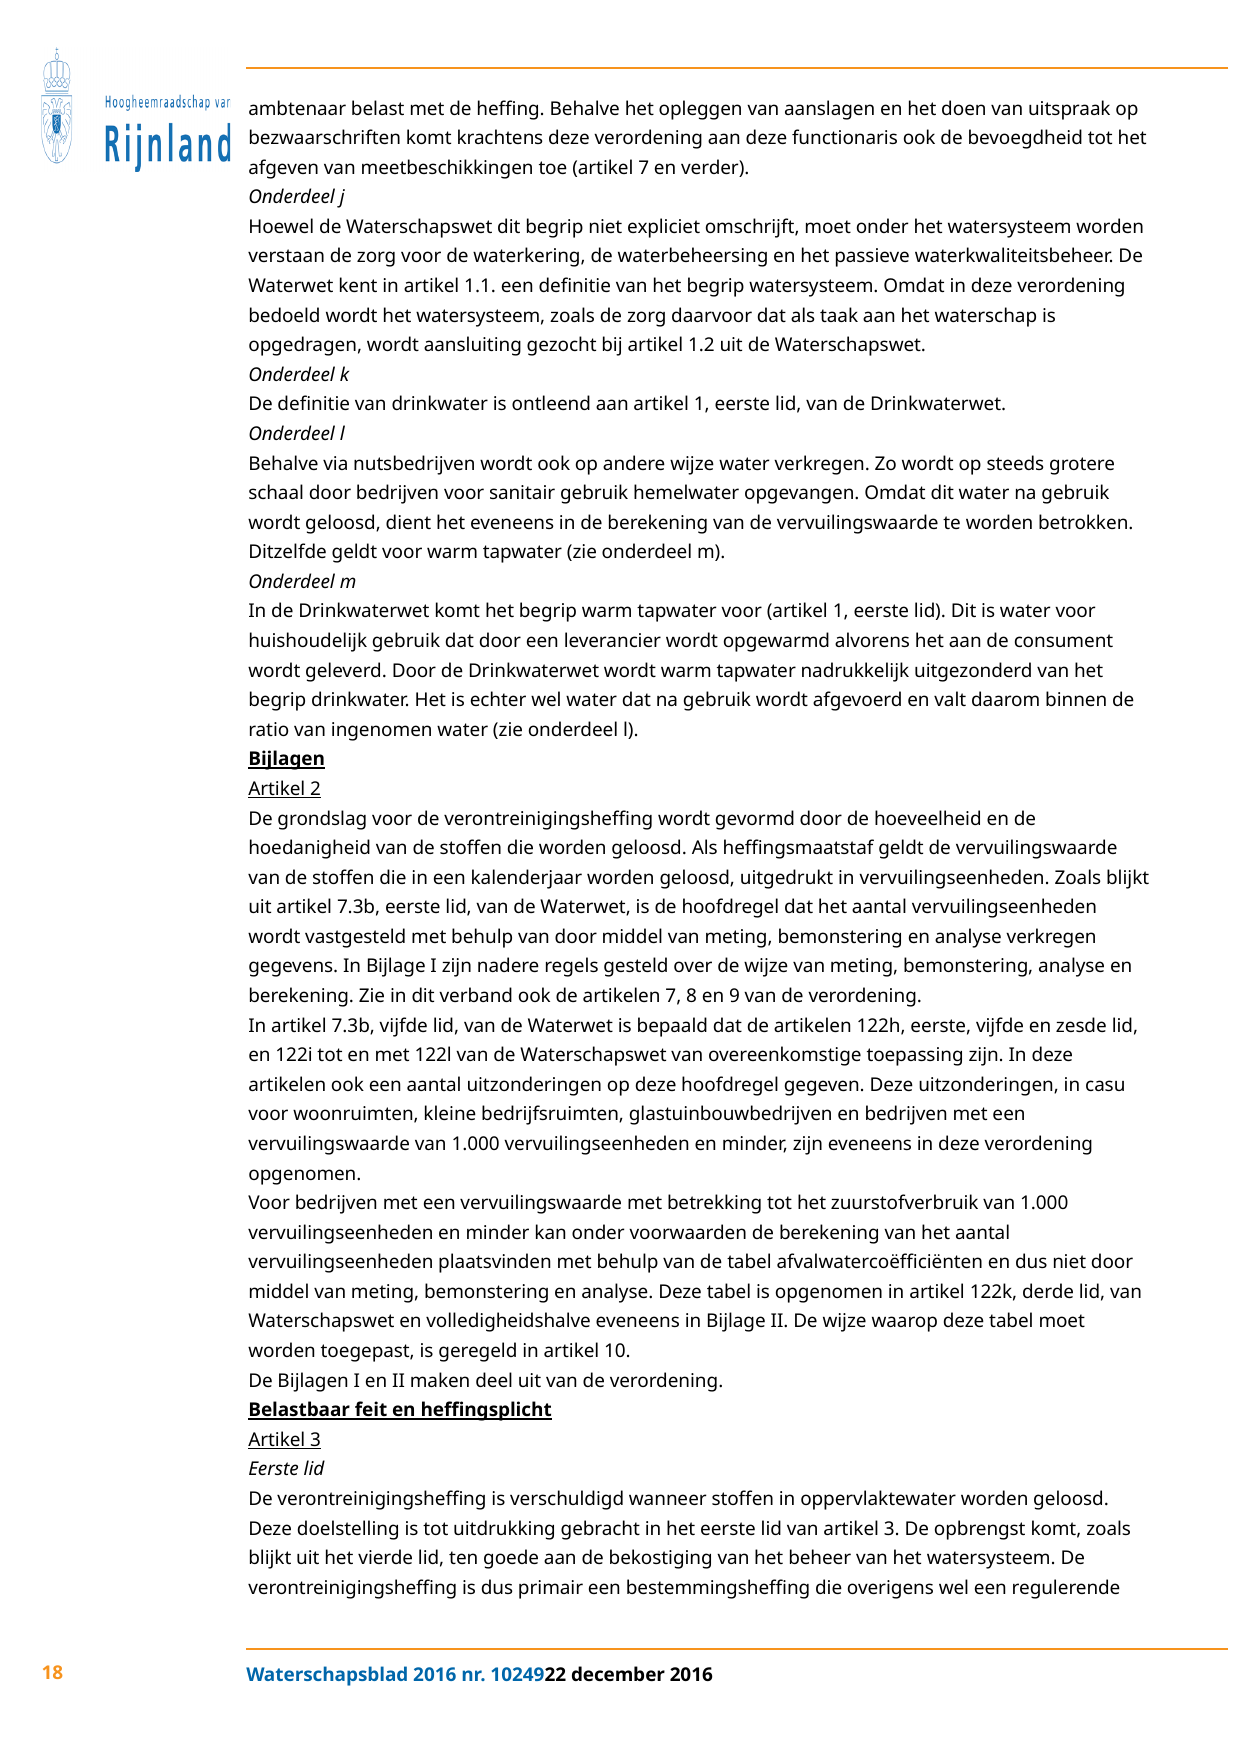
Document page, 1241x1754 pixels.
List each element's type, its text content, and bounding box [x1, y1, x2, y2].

text Belastbaar feit en heffingsplicht [248, 1396, 1152, 1422]
text De Bijlagen I en II maken deel uit van de verordening. [248, 1367, 1152, 1393]
picture [41, 47, 231, 172]
text Voor bedrijven met een vervuilingswaarde met betrekking tot het zuurstofverbruik van 1.000 vervuilingseenheden en minder kan onder voorwaarden de berekening van het aantal vervuilingseenheden plaatsvinden met behulp van de tabel afvalwatercoëfficiënten en dus niet door middel van meting, bemonstering en analyse. Deze tabel is opgenomen in artikel 122k, derde lid, van Waterschapswet en volledigheidshalve eveneens in Bijlage II. De wijze waarop deze tabel moet worden toegepast, is geregeld in artikel 10. [248, 1189, 1152, 1363]
text ambtenaar belast met de heffing. Behalve het opleggen van aanslagen en het doen van uitspraak op bezwaarschriften komt krachtens deze verordening aan deze functionaris ook de bevoegdheid tot het afgeven van meetbeschikkingen toe (artikel 7 en verder). [248, 95, 1152, 180]
text Onderdeel l [248, 420, 1152, 446]
text Artikel 2 [248, 775, 1152, 801]
text De verontreinigingsheffing is verschuldigd wanneer stoffen in oppervlaktewater worden geloosd. Deze doelstelling is tot uitdrukking gebracht in het eerste lid van artikel 3. De opbrengst komt, zoals blijkt uit het vierde lid, ten goede aan de bekostiging van het beheer van het watersysteem. De verontreinigingsheffing is dus primair een bestemmingsheffing die overigens wel een regulerende [248, 1485, 1152, 1600]
text De grondslag voor de verontreinigingsheffing wordt gevormd door de hoeveelheid en de hoedanigheid van de stoffen die worden geloosd. Als heffingsmaatstaf geldt de vervuilingswaarde van de stoffen die in een kalenderjaar worden geloosd, uitgedrukt in vervuilingseenheden. Zoals blijkt uit artikel 7.3b, eerste lid, van de Waterwet, is de hoofdregel dat het aantal vervuilingseenheden wordt vastgesteld met behulp van door middel van meting, bemonstering en analyse verkregen gegevens. In Bijlage I zijn nadere regels gesteld over de wijze van meting, bemonstering, analyse en berekening. Zie in dit verband ook de artikelen 7, 8 en 9 van de verordening. [248, 805, 1152, 1008]
text In artikel 7.3b, vijfde lid, van de Waterwet is bepaald dat de artikelen 122h, eerste, vijfde en zesde lid, en 122i tot en met 122l van de Waterschapswet van overeenkomstige toepassing zijn. In deze artikelen ook een aantal uitzonderingen op deze hoofdregel gegeven. Deze uitzonderingen, in casu voor woonruimten, kleine bedrijfsruimten, glastuinbouwbedrijven en bedrijven met een vervuilingswaarde van 1.000 vervuilingseenheden en minder, zijn eveneens in deze verordening opgenomen. [248, 1012, 1152, 1186]
text Onderdeel m [248, 568, 1152, 594]
text Bijlagen [248, 746, 1152, 771]
text De definitie van drinkwater is ontleend aan artikel 1, eerste lid, van de Drinkwaterwet. [248, 391, 1152, 416]
text Onderdeel j [248, 183, 1152, 209]
text Artikel 3 [248, 1426, 1152, 1452]
text Hoewel de Waterschapswet dit begrip niet expliciet omschrijft, moet onder het watersysteem worden verstaan de zorg voor de waterkering, de waterbeheersing en het passieve waterkwaliteitsbeheer. De Waterwet kent in artikel 1.1. een definitie van het begrip watersysteem. Omdat in deze verordening bedoeld wordt het watersysteem, zoals de zorg daarvoor dat als taak aan het waterschap is opgedragen, wordt aansluiting gezocht bij artikel 1.2 uit de Waterschapswet. [248, 213, 1152, 357]
text Onderdeel k [248, 361, 1152, 387]
text Eerste lid [248, 1456, 1152, 1481]
text In de Drinkwaterwet komt het begrip warm tapwater voor (artikel 1, eerste lid). Dit is water voor huishoudelijk gebruik dat door een leverancier wordt opgewarmd alvorens het aan de consument wordt geleverd. Door de Drinkwaterwet wordt warm tapwater nadrukkelijk uitgezonderd van het begrip drinkwater. Het is echter wel water dat na gebruik wordt afgevoerd en valt daarom binnen de ratio van ingenomen water (zie onderdeel l). [248, 598, 1152, 742]
text Behalve via nutsbedrijven wordt ook op andere wijze water verkregen. Zo wordt op steeds grotere schaal door bedrijven voor sanitair gebruik hemelwater opgevangen. Omdat dit water na gebruik wordt geloosd, dient het eveneens in de berekening van de vervuilingswaarde te worden betrokken. Ditzelfde geldt voor warm tapwater (zie onderdeel m). [248, 450, 1152, 564]
